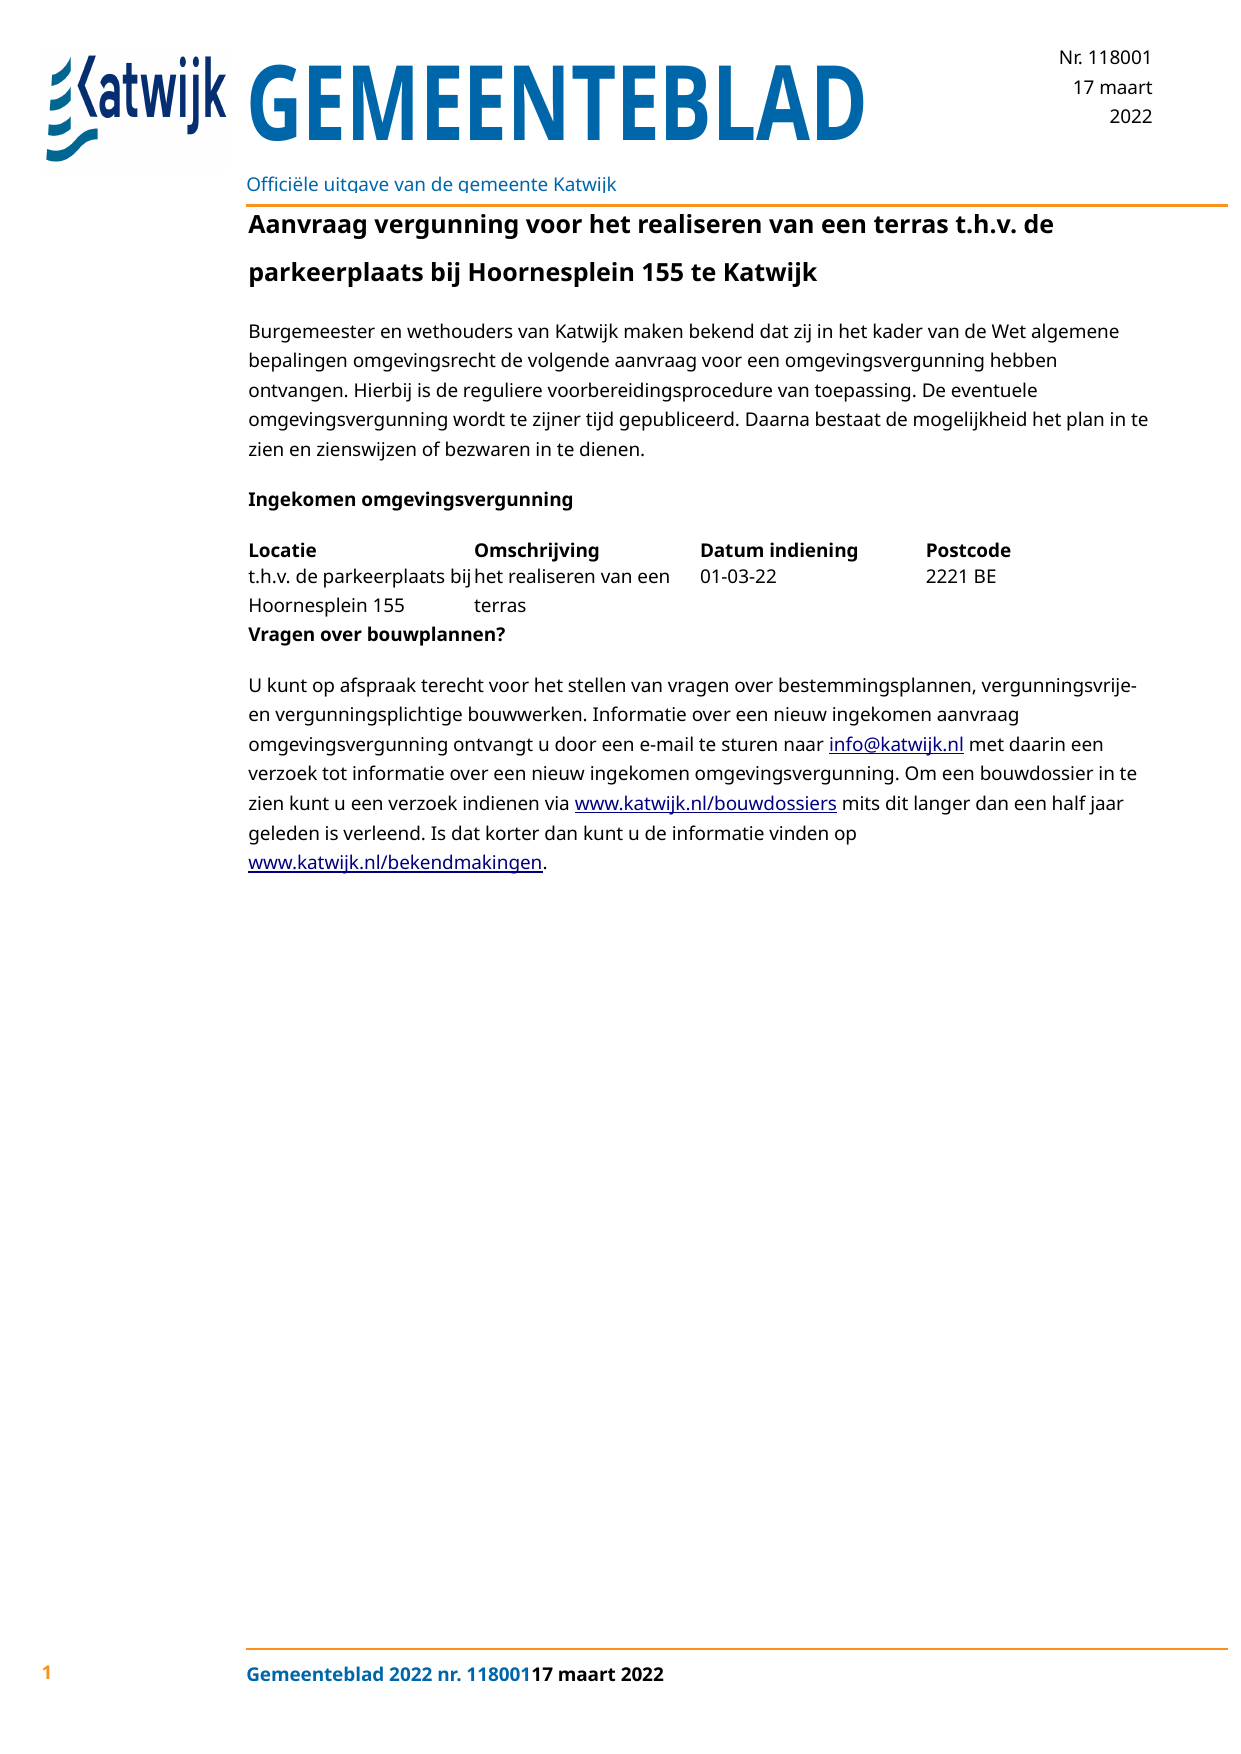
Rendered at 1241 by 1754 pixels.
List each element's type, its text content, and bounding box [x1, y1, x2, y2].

text Vragen over bouwplannen? [248, 621, 1152, 647]
text Ingekomen omgevingsvergunning [248, 487, 1152, 512]
table_header Locatie [248, 537, 474, 563]
text U kunt op afspraak terecht voor het stellen van vragen over bestemmingsplannen, vergunningsvrije- en vergunningsplichtige bouwwerken. Informatie over een nieuw ingekomen aanvraag omgevingsvergunning ontvangt u door een e-mail te sturen naar info@katwijk.nl met daarin een verzoek tot informatie over een nieuw ingekomen omgevingsvergunning. Om een bouwdossier in te zien kunt u een verzoek indienen via www.katwijk.nl/bouwdossiers mits dit langer dan een half jaar geleden is verleend. Is dat korter dan kunt u de informatie vinden op www.katwijk.nl/bekendmakingen. [248, 672, 1152, 875]
table_header Datum indiening [700, 537, 926, 563]
table_cell 2221 BE [926, 563, 1152, 618]
table_cell t.h.v. de parkeerplaats bij Hoornesplein 155 [248, 563, 474, 618]
picture [41, 47, 231, 172]
table_cell 01-03-22 [700, 563, 926, 618]
table_header Postcode [926, 537, 1152, 563]
table_header Omschrijving [474, 537, 700, 563]
text Aanvraag vergunning voor het realiseren van een terras t.h.v. de parkeerplaats bij Hoornesplein 155 te Katwijk [248, 207, 1152, 288]
table_cell het realiseren van een terras [474, 563, 700, 618]
text Burgemeester en wethouders van Katwijk maken bekend dat zij in het kader van de Wet algemene bepalingen omgevingsrecht de volgende aanvraag voor een omgevingsvergunning hebben ontvangen. Hierbij is de reguliere voorbereidingsprocedure van toepassing. De eventuele omgevingsvergunning wordt te zijner tijd gepubliceerd. Daarna bestaat de mogelijkheid het plan in te zien en zienswijzen of bezwaren in te dienen. [248, 318, 1152, 462]
